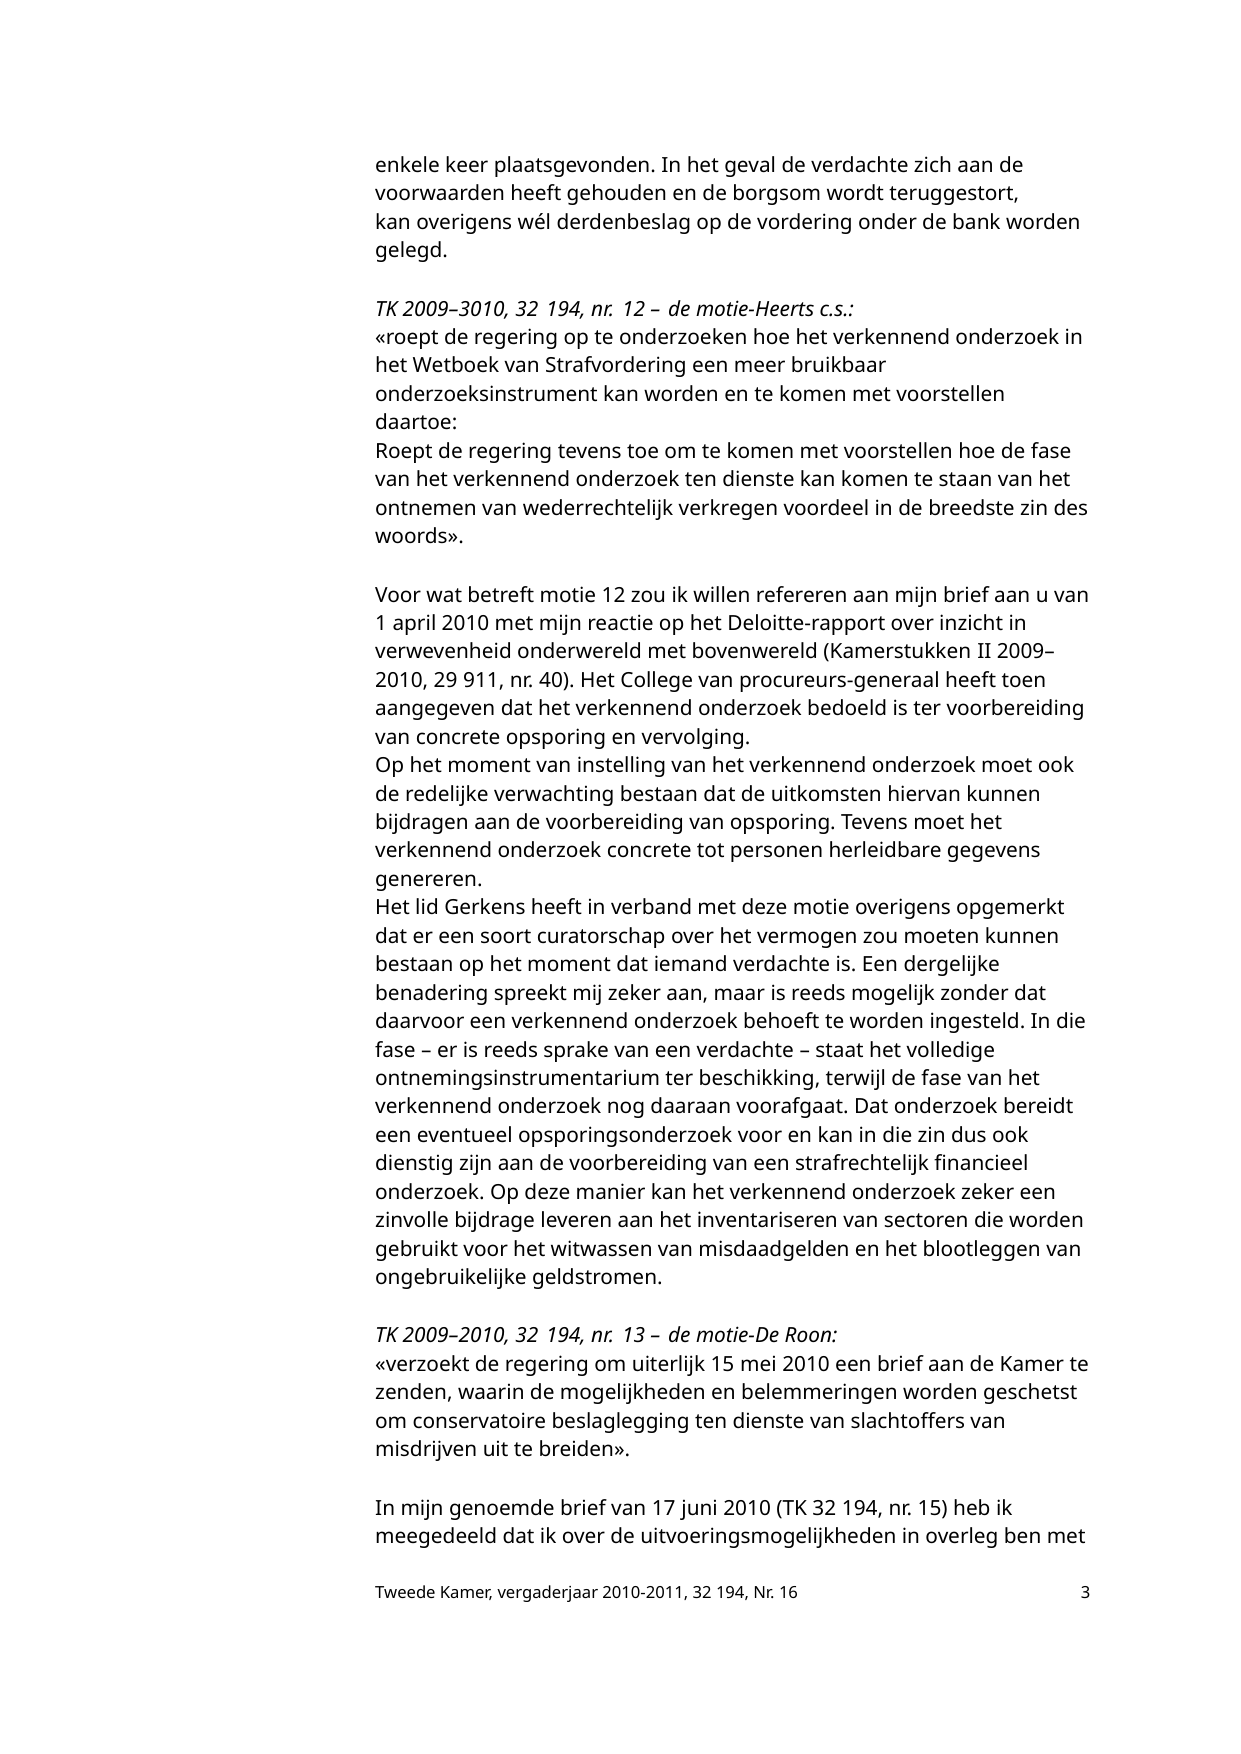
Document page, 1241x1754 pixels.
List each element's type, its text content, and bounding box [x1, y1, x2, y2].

text TK 2009–3010, 32 194, nr. 12 – de motie-Heerts c.s.: [375, 294, 1090, 322]
text enkele keer plaatsgevonden. In het geval de verdachte zich aan de voorwaarden heeft gehouden en de borgsom wordt teruggestort, kan overigens wél derdenbeslag op de vordering onder de bank worden gelegd. [375, 150, 1090, 264]
text Het lid Gerkens heeft in verband met deze motie overigens opgemerkt dat er een soort curatorschap over het vermogen zou moeten kunnen bestaan op het moment dat iemand verdachte is. Een dergelijke benadering spreekt mij zeker aan, maar is reeds mogelijk zonder dat daarvoor een verkennend onderzoek behoeft te worden ingesteld. In die fase – er is reeds sprake van een verdachte – staat het volledige ontnemingsinstrumentarium ter beschikking, terwijl de fase van het verkennend onderzoek nog daaraan voorafgaat. Dat onderzoek bereidt een eventueel opsporingsonderzoek voor en kan in die zin dus ook dienstig zijn aan de voorbereiding van een strafrechtelijk financieel onderzoek. Op deze manier kan het verkennend onderzoek zeker een zinvolle bijdrage leveren aan het inventariseren van sectoren die worden gebruikt voor het witwassen van misdaadgelden en het blootleggen van ongebruikelijke geldstromen. [375, 892, 1090, 1291]
text Voor wat betreft motie 12 zou ik willen refereren aan mijn brief aan u van 1 april 2010 met mijn reactie op het Deloitte-rapport over inzicht in verwevenheid onderwereld met bovenwereld (Kamerstukken II 2009–2010, 29 911, nr. 40). Het College van procureurs-generaal heeft toen aangegeven dat het verkennend onderzoek bedoeld is ter voorbereiding van concrete opsporing en vervolging. [375, 580, 1090, 750]
text In mijn genoemde brief van 17 juni 2010 (TK 32 194, nr. 15) heb ik meegedeeld dat ik over de uitvoeringsmogelijkheden in overleg ben met [375, 1493, 1090, 1550]
text TK 2009–2010, 32 194, nr. 13 – de motie-De Roon: [375, 1321, 1090, 1349]
text Roept de regering tevens toe om te komen met voorstellen hoe de fase van het verkennend onderzoek ten dienste kan komen te staan van het ontnemen van wederrechtelijk verkregen voordeel in de breedste zin des woords». [375, 436, 1090, 550]
text Op het moment van instelling van het verkennend onderzoek moet ook de redelijke verwachting bestaan dat de uitkomsten hiervan kunnen bijdragen aan de voorbereiding van opsporing. Tevens moet het verkennend onderzoek concrete tot personen herleidbare gegevens genereren. [375, 750, 1090, 892]
text «roept de regering op te onderzoeken hoe het verkennend onderzoek in het Wetboek van Strafvordering een meer bruikbaar onderzoeksinstrument kan worden en te komen met voorstellen daartoe: [375, 322, 1090, 436]
text «verzoekt de regering om uiterlijk 15 mei 2010 een brief aan de Kamer te zenden, waarin de mogelijkheden en belemmeringen worden geschetst om conservatoire beslaglegging ten dienste van slachtoffers van misdrijven uit te breiden». [375, 1349, 1090, 1463]
